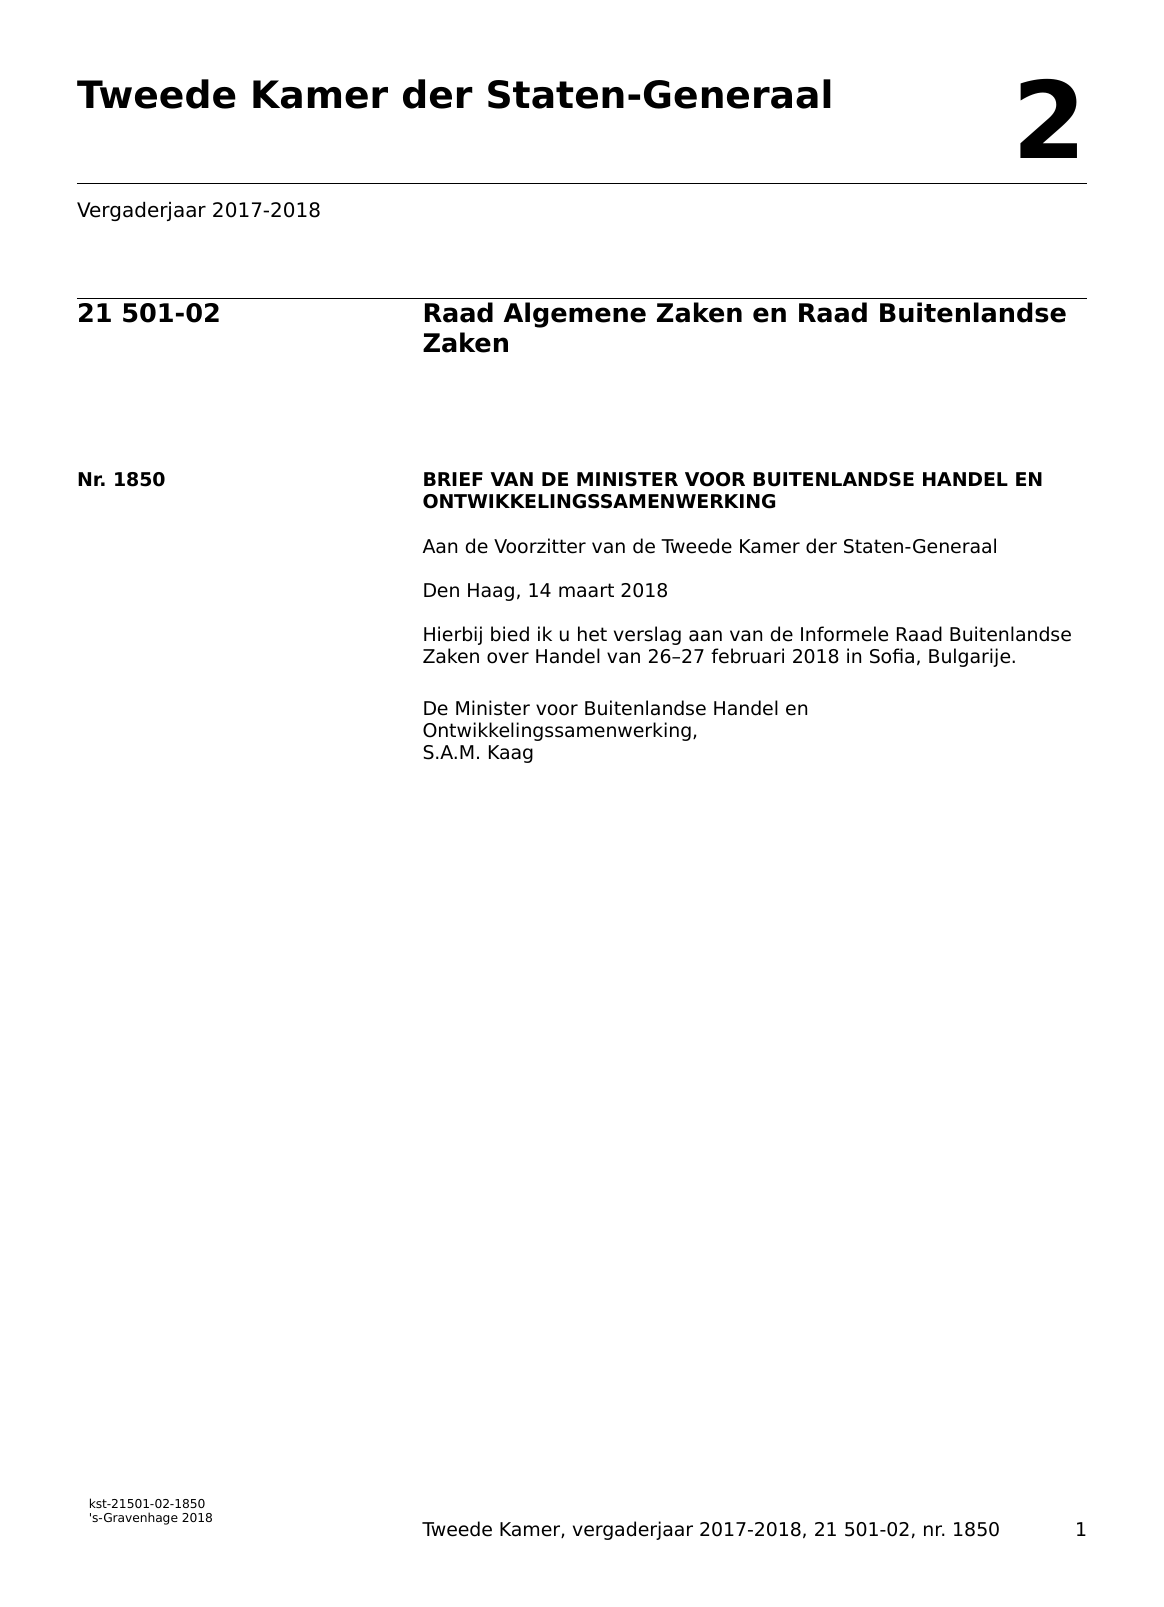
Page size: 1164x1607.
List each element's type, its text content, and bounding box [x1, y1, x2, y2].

text Hierbij bied ik u het verslag aan van de Informele Raad Buitenlandse Zaken over Handel van 26–27 februari 2018 in Sofia, Bulgarije. [422, 624, 1087, 668]
text 's-Gravenhage 2018 [88, 1511, 323, 1525]
subtitle Nr. 1850 BRIEF VAN DE MINISTER VOOR BUITENLANDSE HANDEL EN ONTWIKKELINGSSAMENWERKING [77, 469, 1087, 513]
text Aan de Voorzitter van de Tweede Kamer der Staten-Generaal [422, 536, 1087, 557]
text kst-21501-02-1850 [88, 1497, 323, 1511]
text De Minister voor Buitenlandse Handel en Ontwikkelingssamenwerking, S.A.M. Kaag [422, 698, 1087, 764]
table_header Tweede Kamer der Staten-Generaal [77, 59, 886, 183]
subtitle 21 501-02 Raad Algemene Zaken en Raad Buitenlandse Zaken [77, 299, 1087, 358]
table_cell Vergaderjaar 2017-2018 [77, 184, 1087, 298]
text Den Haag, 14 maart 2018 [422, 580, 1087, 602]
table_header 2 [886, 59, 1087, 183]
